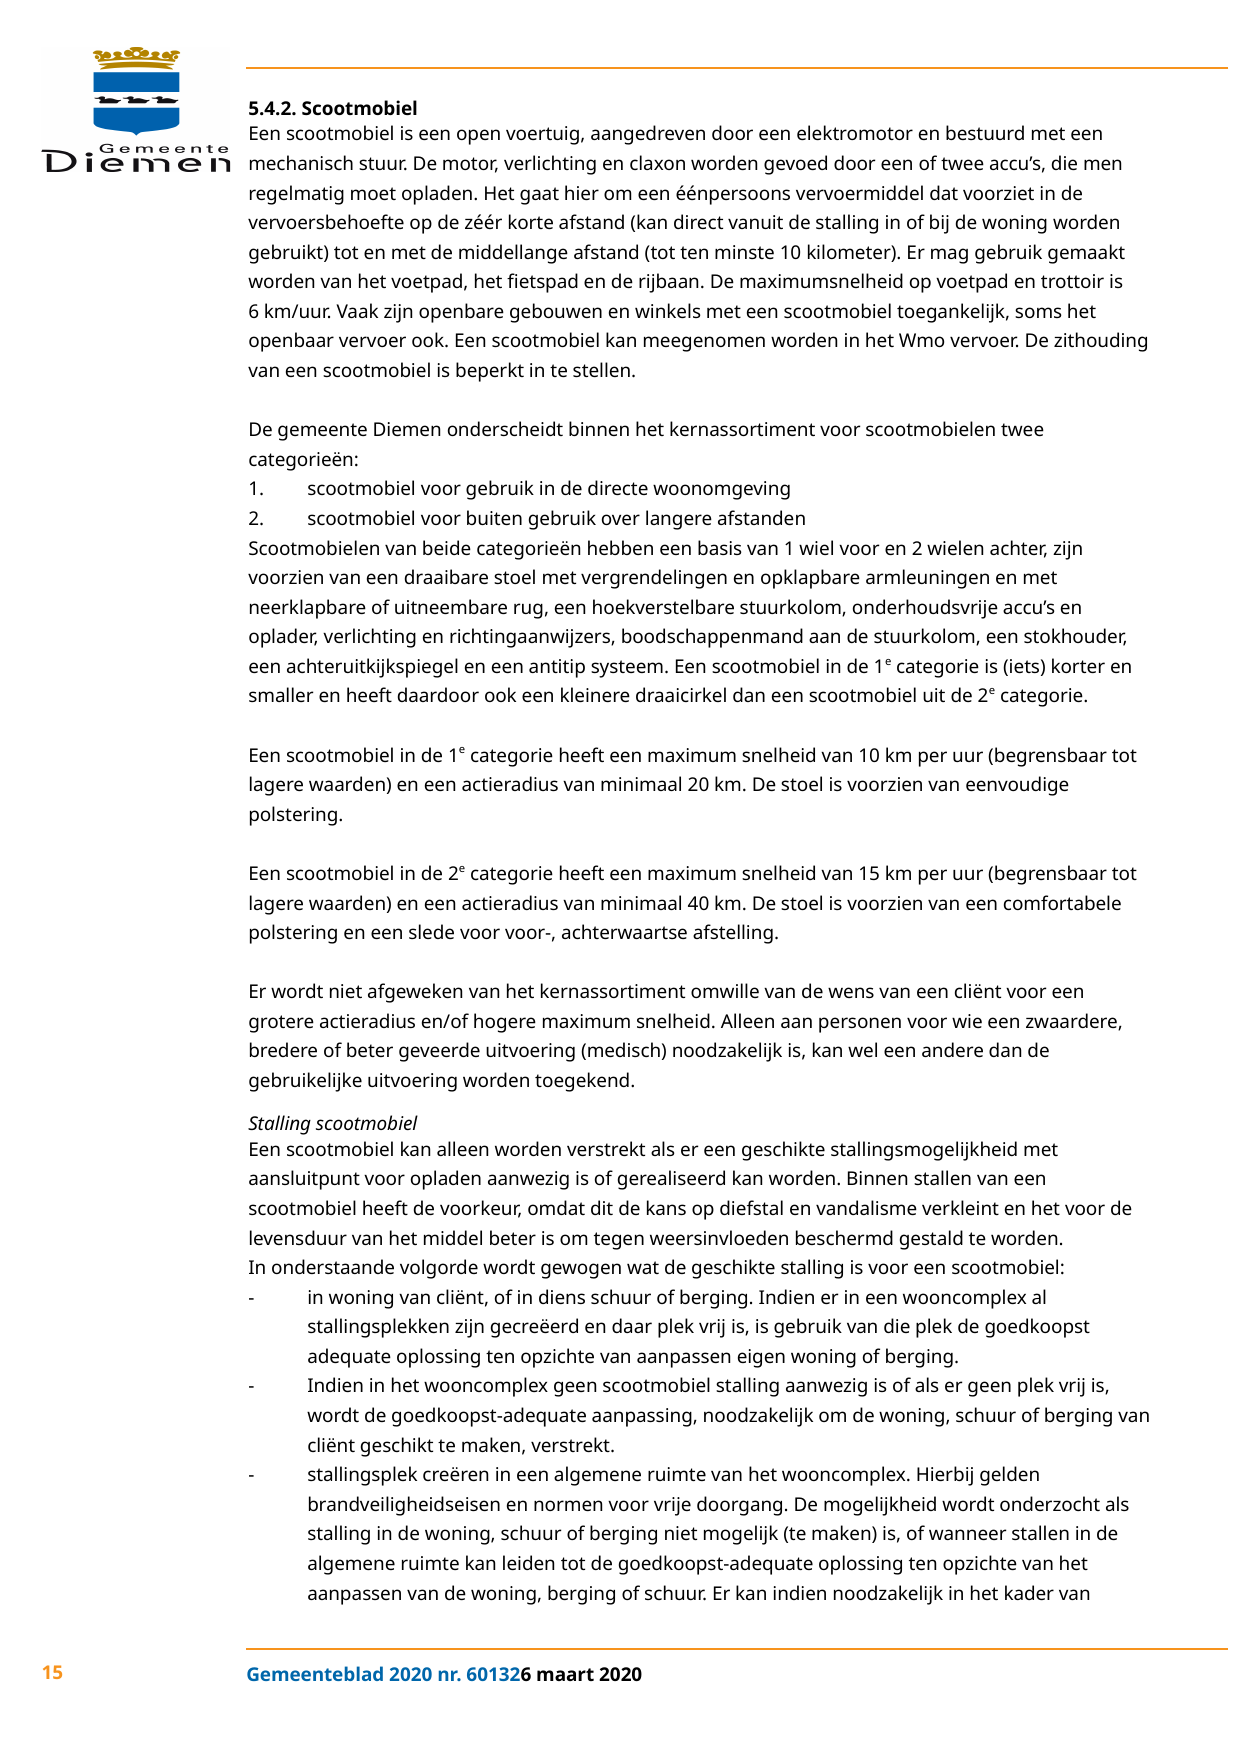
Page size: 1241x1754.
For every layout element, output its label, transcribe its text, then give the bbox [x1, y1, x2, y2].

text Een scootmobiel in de 1e categorie heeft een maximum snelheid van 10 km per uur (begrensbaar tot lagere waarden) en een actieradius van minimaal 20 km. De stoel is voorzien van eenvoudige polstering. [248, 742, 1152, 827]
text In onderstaande volgorde wordt gewogen wat de geschikte stalling is voor een scootmobiel: [248, 1254, 1152, 1280]
text Stalling scootmobiel [248, 1110, 1152, 1136]
list Indien in het wooncomplex geen scootmobiel stalling aanwezig is of als er geen plek vrij is, wordt de goedkoopst-adequate aanpassing, noodzakelijk om de woning, schuur of berging van cliënt geschikt te maken, verstrekt. [248, 1373, 1152, 1458]
list stallingsplek creëren in een algemene ruimte van het wooncomplex. Hierbij gelden brandveiligheidseisen en normen voor vrije doorgang. De mogelijkheid wordt onderzocht als stalling in de woning, schuur of berging niet mogelijk (te maken) is, of wanneer stallen in de algemene ruimte kan leiden tot de goedkoopst-adequate oplossing ten opzichte van het aanpassen van de woning, berging of schuur. Er kan indien noodzakelijk in het kader van [248, 1461, 1152, 1606]
text Scootmobielen van beide categorieën hebben een basis van 1 wiel voor en 2 wielen achter, zijn voorzien van een draaibare stoel met vergrendelingen en opklapbare armleuningen en met neerklapbare of uitneembare rug, een hoekverstelbare stuurkolom, onderhoudsvrije accu’s en oplader, verlichting en richtingaanwijzers, boodschappenmand aan de stuurkolom, een stokhouder, een achteruitkijkspiegel en een antitip systeem. Een scootmobiel in de 1e categorie is (iets) korter en smaller en heeft daardoor ook een kleinere draaicirkel dan een scootmobiel uit de 2e categorie. [248, 535, 1152, 708]
list scootmobiel voor buiten gebruik over langere afstanden [248, 505, 1152, 531]
text 5.4.2. Scootmobiel [248, 95, 1152, 121]
text De gemeente Diemen onderscheidt binnen het kernassortiment voor scootmobielen twee categorieën: [248, 416, 1152, 472]
text Er wordt niet afgeweken van het kernassortiment omwille van de wens van een cliënt voor een grotere actieradius en/of hogere maximum snelheid. Alleen aan personen voor wie een zwaardere, bredere of beter geveerde uitvoering (medisch) noodzakelijk is, kan wel een andere dan de gebruikelijke uitvoering worden toegekend. [248, 978, 1152, 1093]
text Een scootmobiel kan alleen worden verstrekt als er een geschikte stallingsmogelijkheid met aansluitpunt voor opladen aanwezig is of gerealiseerd kan worden. Binnen stallen van een scootmobiel heeft de voorkeur, omdat dit de kans op diefstal en vandalisme verkleint en het voor de levensduur van het middel beter is om tegen weersinvloeden beschermd gestald te worden. [248, 1136, 1152, 1251]
text Een scootmobiel is een open voertuig, aangedreven door een elektromotor en bestuurd met een mechanisch stuur. De motor, verlichting en claxon worden gevoed door een of twee accu’s, die men regelmatig moet opladen. Het gaat hier om een éénpersoons vervoermiddel dat voorziet in de vervoersbehoefte op de zéér korte afstand (kan direct vanuit de stalling in of bij de woning worden gebruikt) tot en met de middellange afstand (tot ten minste 10 kilometer). Er mag gebruik gemaakt worden van het voetpad, het fietspad en de rijbaan. De maximumsnelheid op voetpad en trottoir is 6 km/uur. Vaak zijn openbare gebouwen en winkels met een scootmobiel toegankelijk, soms het openbaar vervoer ook. Een scootmobiel kan meegenomen worden in het Wmo vervoer. De zithouding van een scootmobiel is beperkt in te stellen. [248, 121, 1152, 383]
picture [41, 47, 231, 172]
list in woning van cliënt, of in diens schuur of berging. Indien er in een wooncomplex al stallingsplekken zijn gecreëerd en daar plek vrij is, is gebruik van die plek de goedkoopst adequate oplossing ten opzichte van aanpassen eigen woning of berging. [248, 1284, 1152, 1369]
text Een scootmobiel in de 2e categorie heeft een maximum snelheid van 15 km per uur (begrensbaar tot lagere waarden) en een actieradius van minimaal 40 km. De stoel is voorzien van een comfortabele polstering en een slede voor voor-, achterwaartse afstelling. [248, 860, 1152, 945]
list scootmobiel voor gebruik in de directe woonomgeving [248, 476, 1152, 501]
